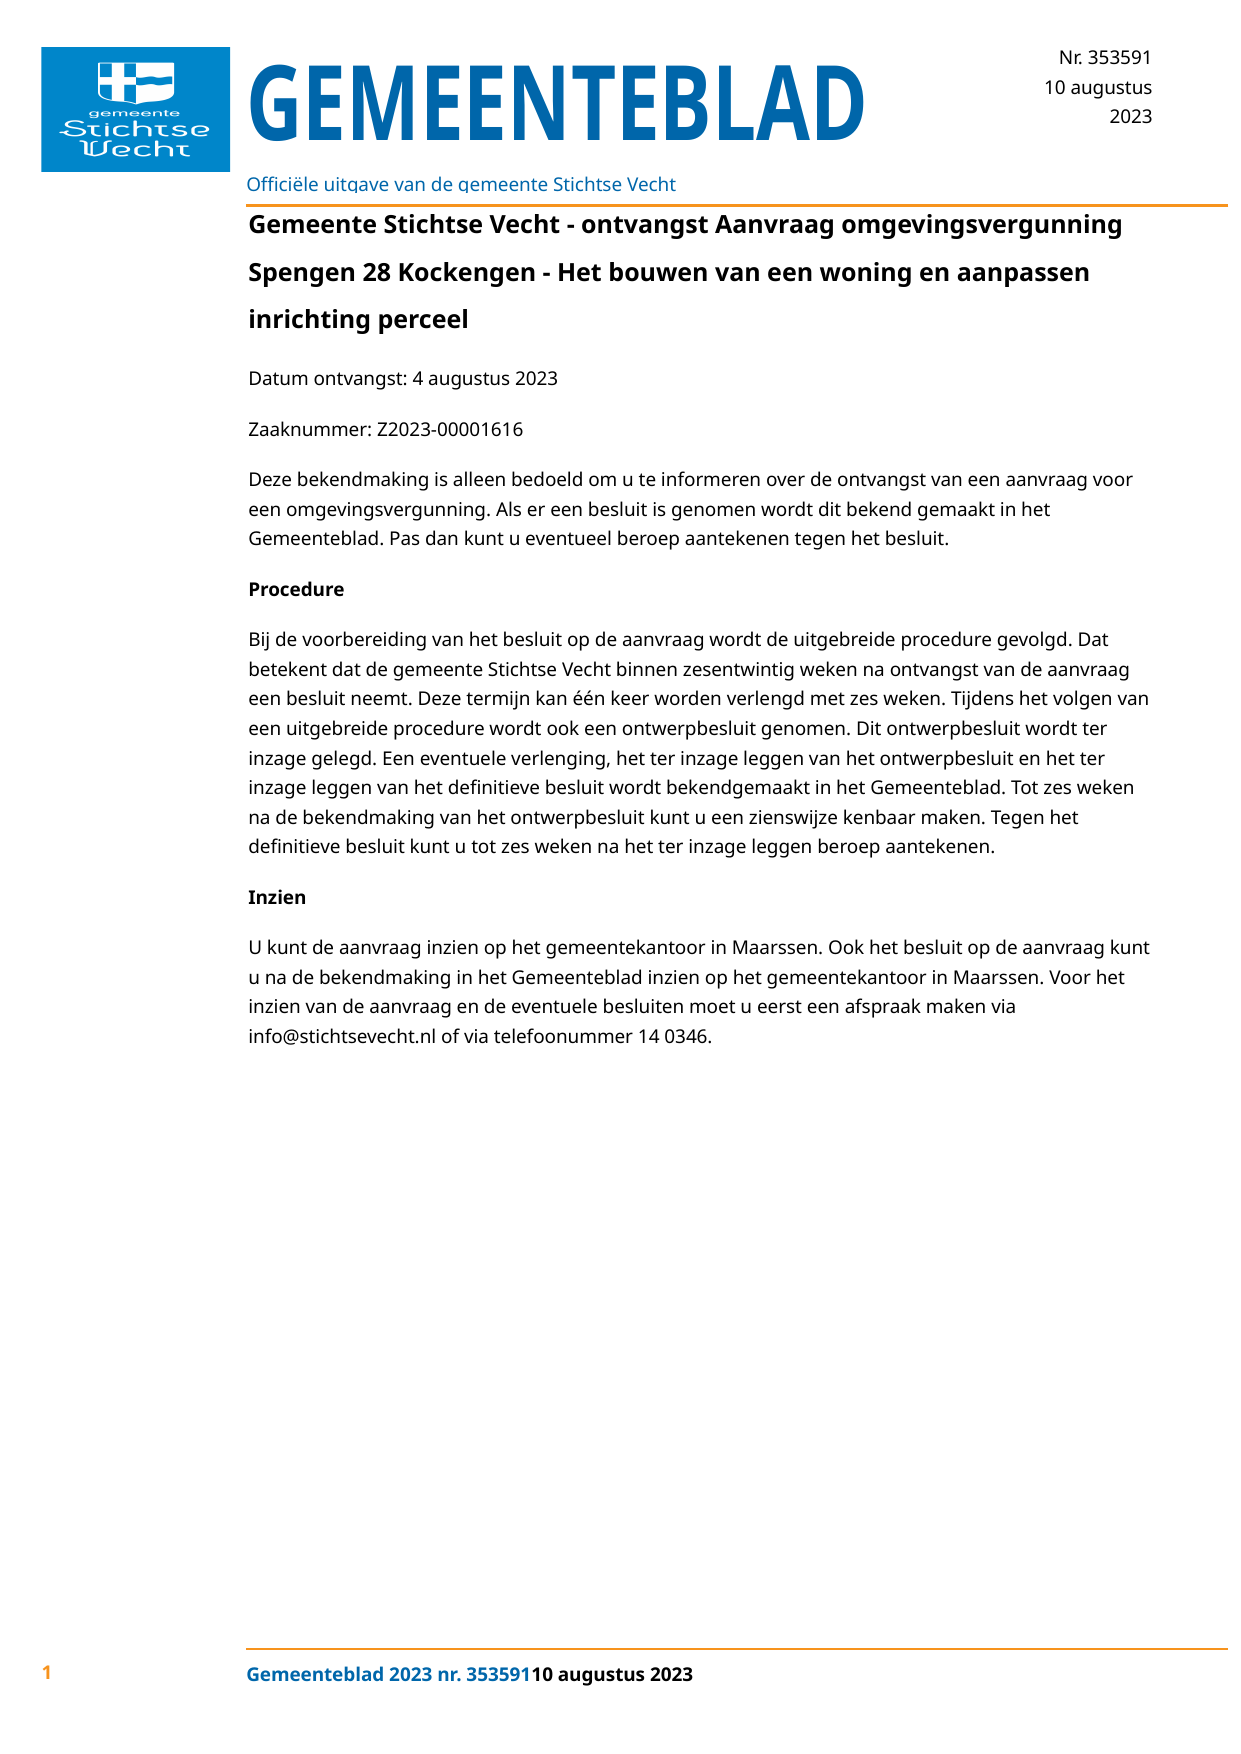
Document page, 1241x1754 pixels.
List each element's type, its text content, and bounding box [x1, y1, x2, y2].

text Gemeente Stichtse Vecht - ontvangst Aanvraag omgevingsvergunning Spengen 28 Kockengen - Het bouwen van een woning en aanpassen inrichting perceel [248, 207, 1152, 336]
text Deze bekendmaking is alleen bedoeld om u te informeren over de ontvangst van een aanvraag voor een omgevingsvergunning. Als er een besluit is genomen wordt dit bekend gemaakt in het Gemeenteblad. Pas dan kunt u eventueel beroep aantekenen tegen het besluit. [248, 466, 1152, 551]
text Procedure [248, 576, 1152, 602]
text U kunt de aanvraag inzien op het gemeentekantoor in Maarssen. Ook het besluit op de aanvraag kunt u na de bekendmaking in het Gemeenteblad inzien op het gemeentekantoor in Maarssen. Voor het inzien van de aanvraag en de eventuele besluiten moet u eerst een afspraak maken via info@stichtsevecht.nl of via telefoonummer 14 0346. [248, 934, 1152, 1049]
picture [137, 63, 174, 103]
picture [99, 63, 135, 101]
text Datum ontvangst: 4 augustus 2023 [248, 366, 1152, 391]
text Zaaknummer: Z2023-00001616 [248, 416, 1152, 442]
text Bij de voorbereiding van het besluit op de aanvraag wordt de uitgebreide procedure gevolgd. Dat betekent dat de gemeente Stichtse Vecht binnen zesentwintig weken na ontvangst van de aanvraag een besluit neemt. Deze termijn kan één keer worden verlengd met zes weken. Tijdens het volgen van een uitgebreide procedure wordt ook een ontwerpbesluit genomen. Dit ontwerpbesluit wordt ter inzage gelegd. Een eventuele verlenging, het ter inzage leggen van het ontwerpbesluit en het ter inzage leggen van het definitieve besluit wordt bekendgemaakt in het Gemeenteblad. Tot zes weken na de bekendmaking van het ontwerpbesluit kunt u een zienswijze kenbaar maken. Tegen het definitieve besluit kunt u tot zes weken na het ter inzage leggen beroep aantekenen. [248, 626, 1152, 859]
text Inzien [248, 884, 1152, 909]
